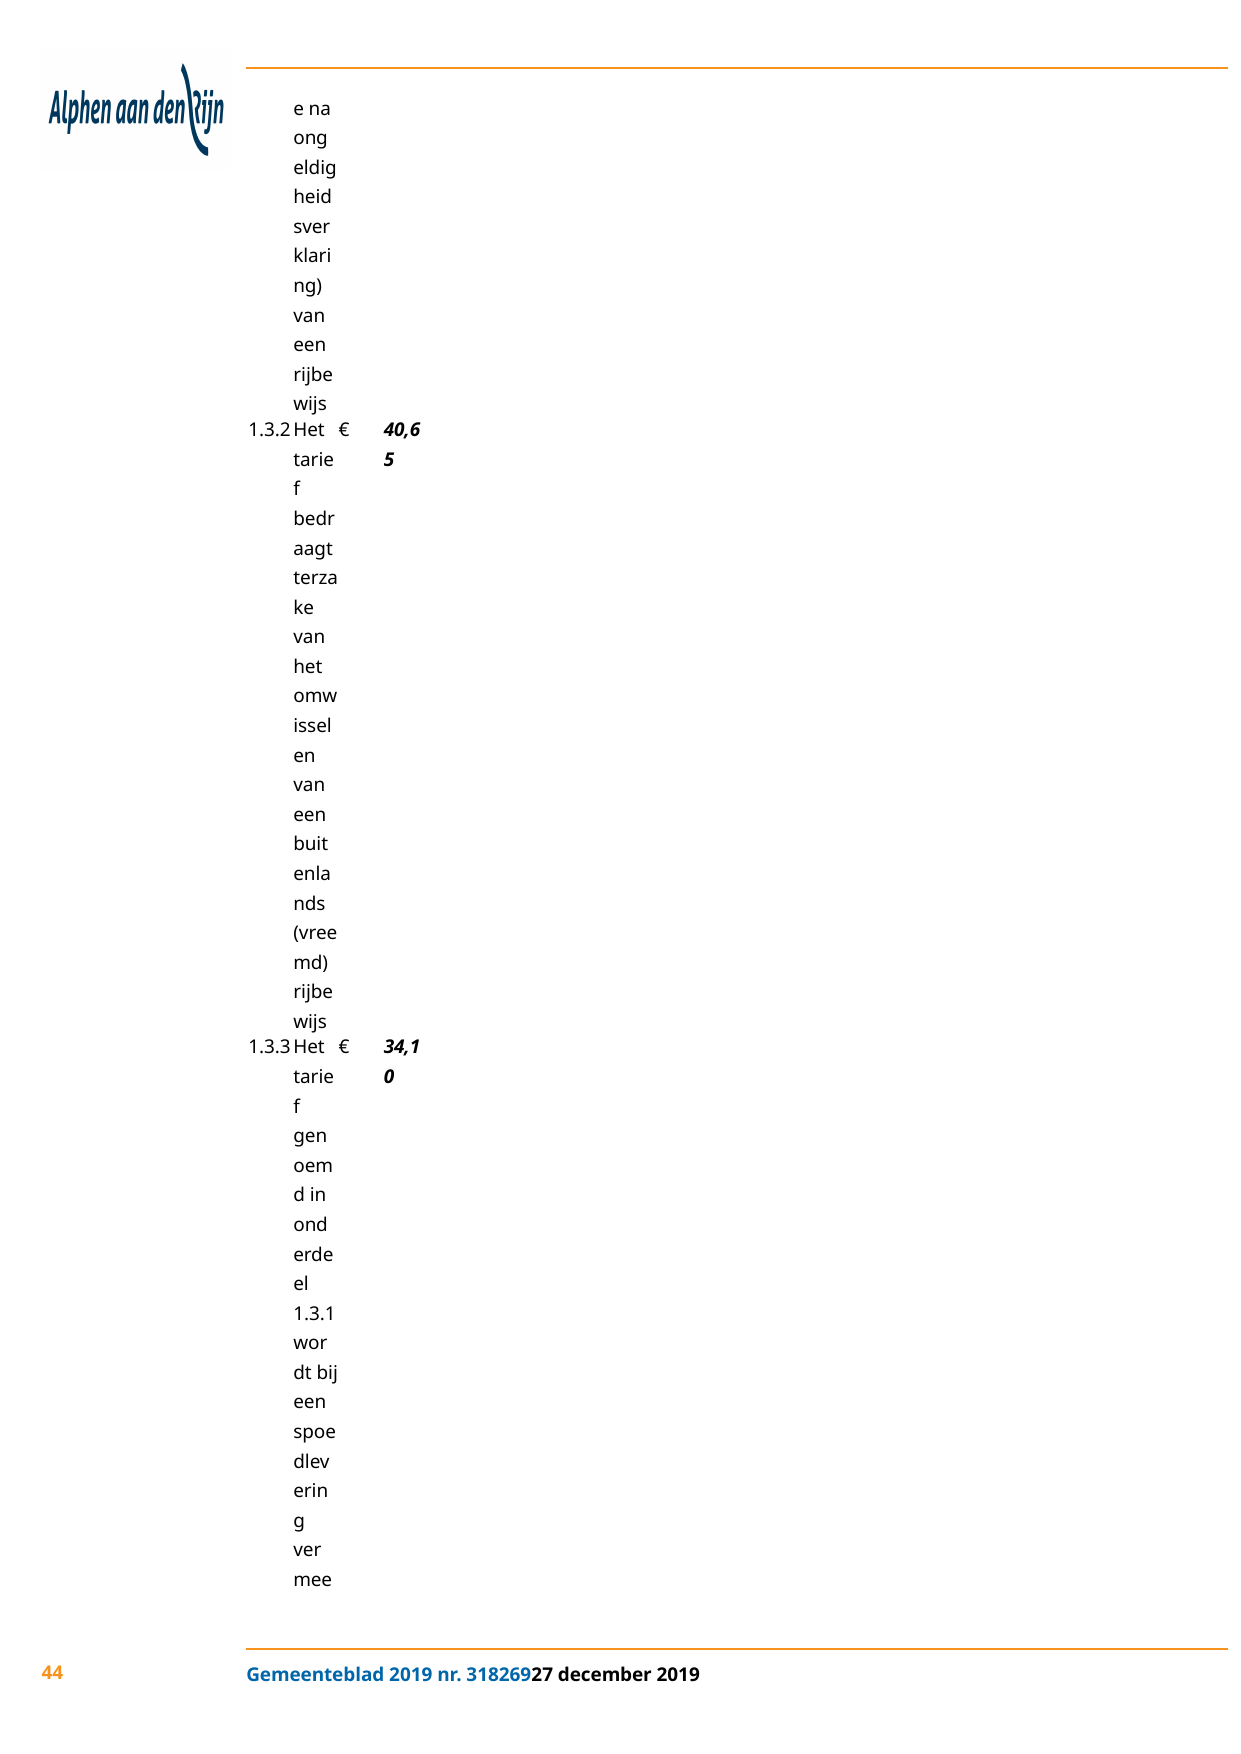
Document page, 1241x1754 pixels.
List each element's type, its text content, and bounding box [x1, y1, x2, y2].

table_cell e na ongeldigheidsverklaring) van een rijbewijs [293, 95, 338, 416]
table_cell [384, 95, 429, 416]
table_cell 34,10 [384, 1034, 429, 1592]
picture [41, 47, 231, 172]
table_cell 40,65 [384, 416, 429, 1034]
table_cell Het tarief bedraagt terzake van het omwisselen van een buitenlands (vreemd) rijbewijs [293, 416, 338, 1034]
table_cell € [338, 1034, 383, 1592]
table_cell € [338, 416, 383, 1034]
table_cell 1.3.2 [248, 416, 293, 1034]
table_cell Het tarief genoemd in onderdeel 1.3.1 wordt bij een spoedlevering vermee [293, 1034, 338, 1592]
table_cell [248, 95, 293, 416]
table_cell [338, 95, 383, 416]
table_cell 1.3.3 [248, 1034, 293, 1592]
